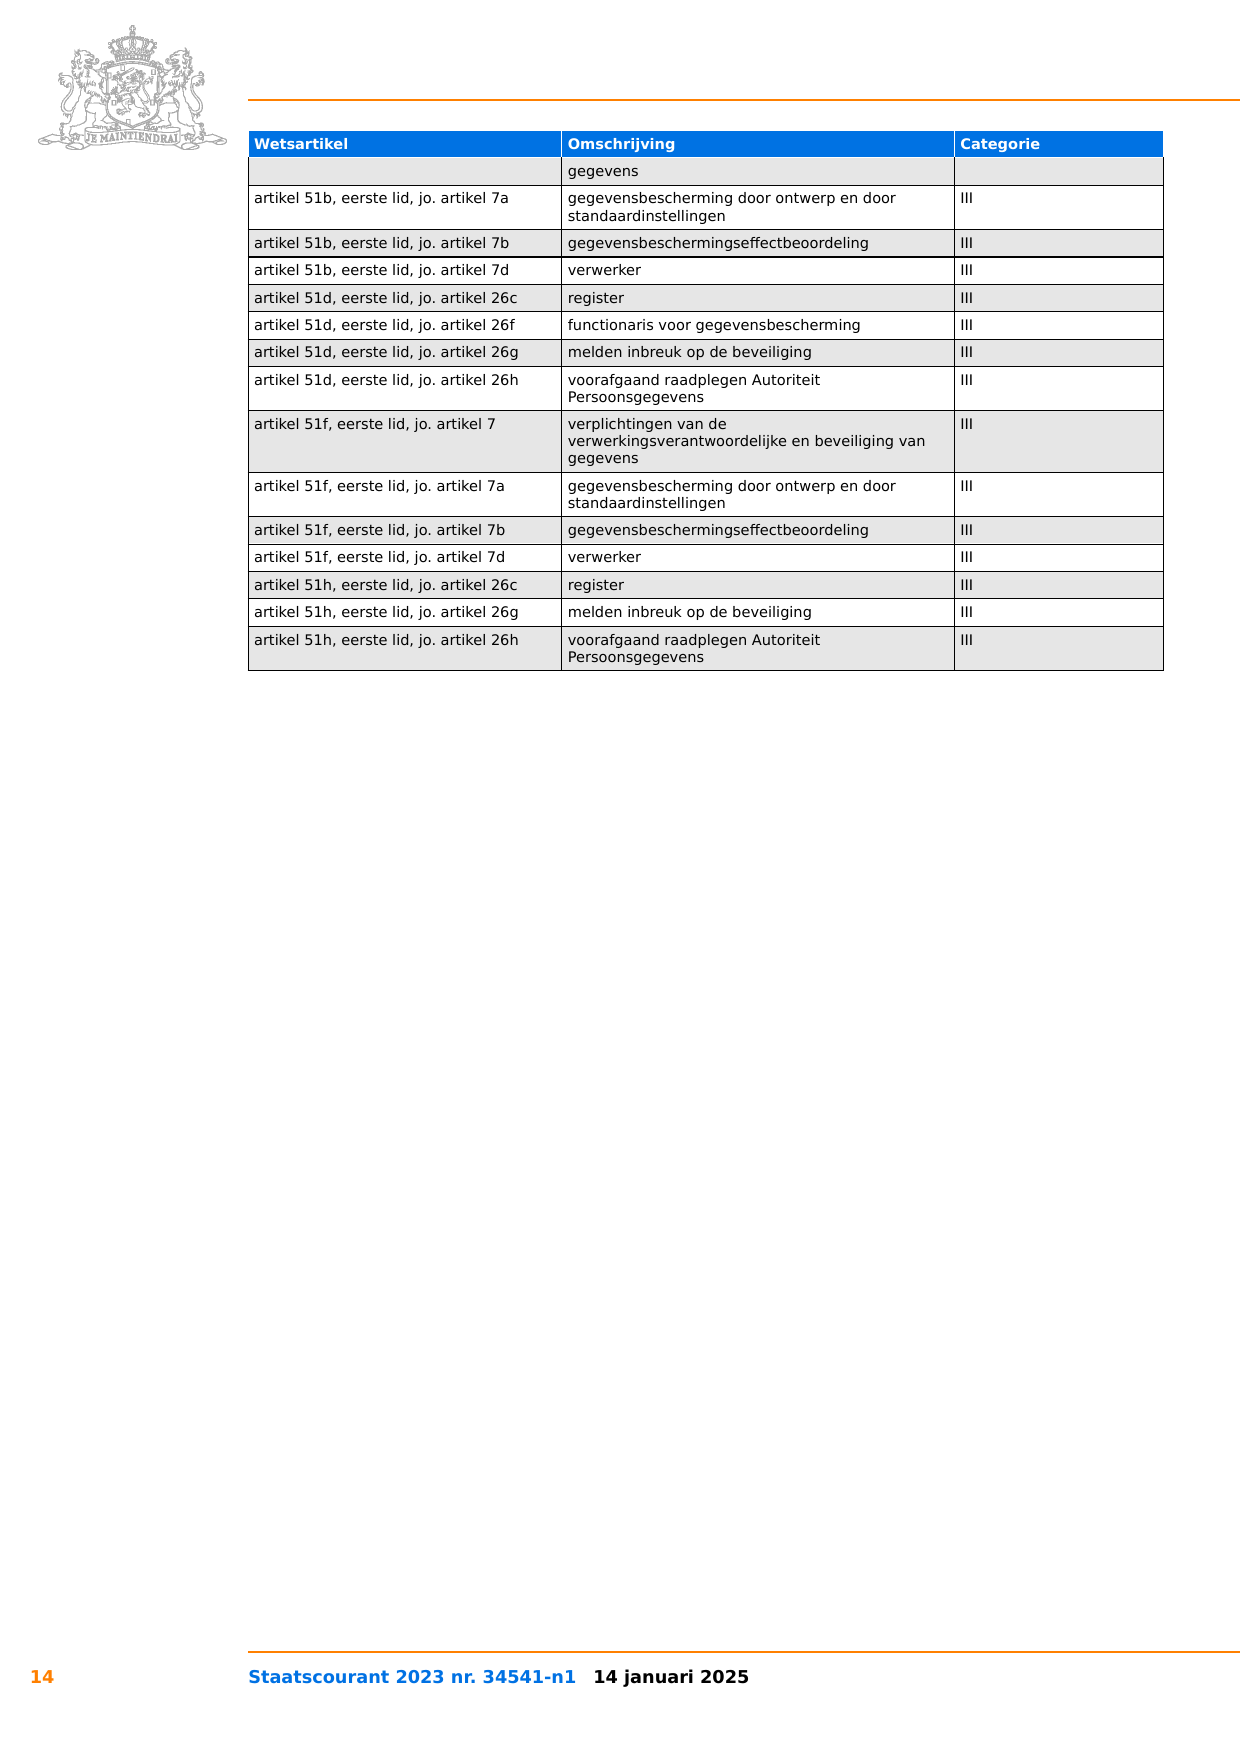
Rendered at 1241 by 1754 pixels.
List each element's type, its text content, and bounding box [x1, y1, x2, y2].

table_cell artikel 51f, eerste lid, jo. artikel 7 [249, 411, 561, 472]
table_cell artikel 51h, eerste lid, jo. artikel 26h [249, 627, 561, 670]
table_cell III [955, 285, 1163, 311]
table_cell register [562, 285, 954, 311]
table_cell gegevensbeschermingseffectbeoordeling [562, 517, 954, 543]
table_cell verplichtingen van de verwerkingsverantwoordelijke en beveiliging van gegevens [562, 411, 954, 472]
table_cell voorafgaand raadplegen Autoriteit Persoonsgegevens [562, 627, 954, 670]
table_cell artikel 51f, eerste lid, jo. artikel 7a [249, 473, 561, 516]
table_cell artikel 51b, eerste lid, jo. artikel 7b [249, 230, 561, 256]
table_header Wetsartikel [249, 131, 561, 157]
table_cell III [955, 340, 1163, 366]
table_cell artikel 51d, eerste lid, jo. artikel 26h [249, 367, 561, 410]
table_cell III [955, 627, 1163, 670]
table_cell III [955, 186, 1163, 229]
table_cell III [955, 517, 1163, 543]
table_cell artikel 51d, eerste lid, jo. artikel 26f [249, 312, 561, 339]
table_cell melden inbreuk op de beveiliging [562, 599, 954, 626]
table_cell [955, 158, 1163, 185]
table_cell [249, 158, 561, 185]
table_cell III [955, 473, 1163, 516]
table_cell artikel 51h, eerste lid, jo. artikel 26c [249, 572, 561, 598]
table_cell verwerker [562, 258, 954, 284]
table_cell III [955, 572, 1163, 598]
table_header Categorie [955, 131, 1163, 157]
table_cell III [955, 411, 1163, 472]
table_cell artikel 51h, eerste lid, jo. artikel 26g [249, 599, 561, 626]
table_cell artikel 51f, eerste lid, jo. artikel 7b [249, 517, 561, 543]
table_cell III [955, 545, 1163, 571]
table_cell gegevensbeschermingseffectbeoordeling [562, 230, 954, 256]
table_header Omschrijving [562, 131, 954, 157]
table_cell functionaris voor gegevensbescherming [562, 312, 954, 339]
table_cell III [955, 312, 1163, 339]
table_cell register [562, 572, 954, 598]
table_cell artikel 51b, eerste lid, jo. artikel 7d [249, 258, 561, 284]
table_cell artikel 51b, eerste lid, jo. artikel 7a [249, 186, 561, 229]
table_cell III [955, 230, 1163, 256]
table_cell gegevensbescherming door ontwerp en door standaardinstellingen [562, 186, 954, 229]
table_cell verwerker [562, 545, 954, 571]
table_cell gegevens [562, 158, 954, 185]
table_cell III [955, 367, 1163, 410]
table_cell melden inbreuk op de beveiliging [562, 340, 954, 366]
picture [38, 25, 227, 150]
table_cell III [955, 599, 1163, 626]
table_cell III [955, 258, 1163, 284]
table_cell artikel 51f, eerste lid, jo. artikel 7d [249, 545, 561, 571]
table_cell artikel 51d, eerste lid, jo. artikel 26g [249, 340, 561, 366]
table_cell artikel 51d, eerste lid, jo. artikel 26c [249, 285, 561, 311]
table_cell gegevensbescherming door ontwerp en door standaardinstellingen [562, 473, 954, 516]
table_cell voorafgaand raadplegen Autoriteit Persoonsgegevens [562, 367, 954, 410]
